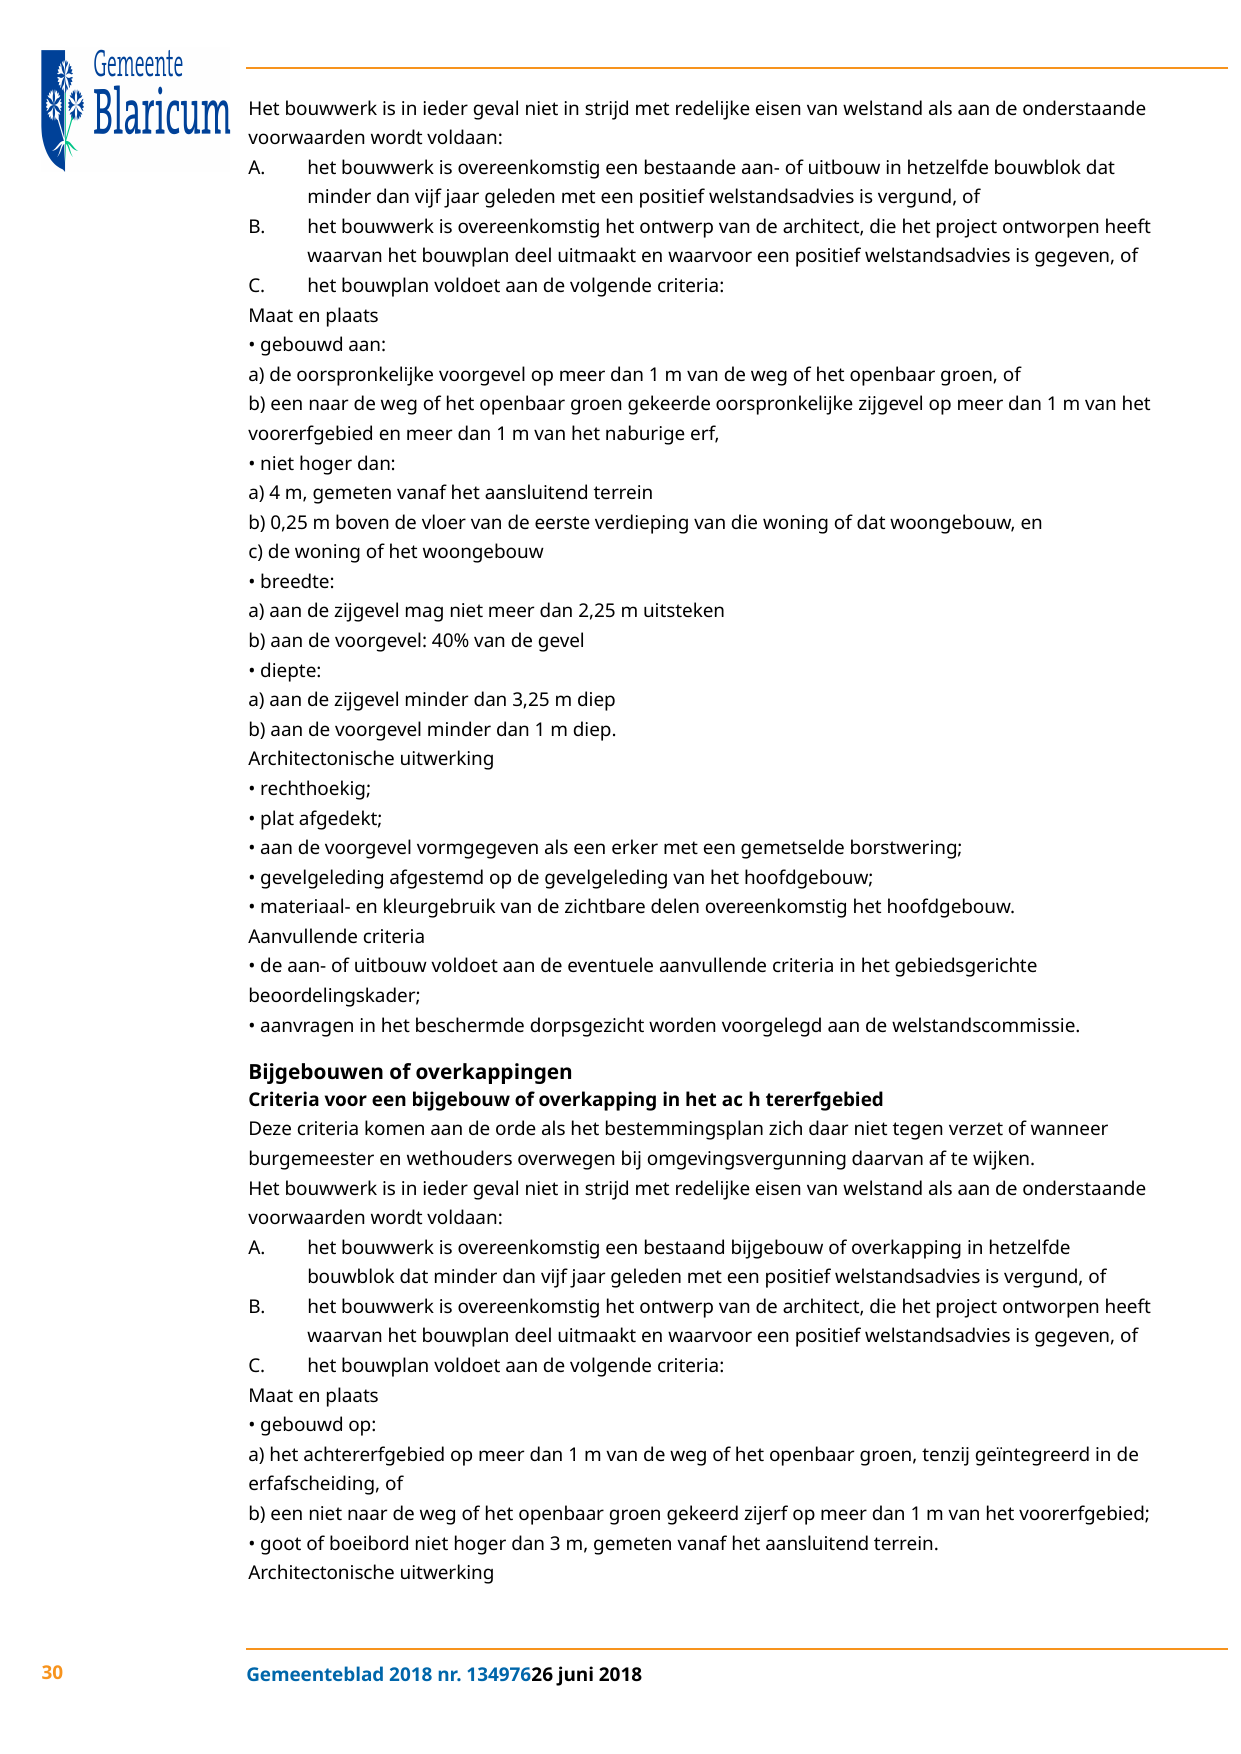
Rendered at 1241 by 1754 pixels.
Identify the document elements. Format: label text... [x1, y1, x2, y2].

text • materiaal- en kleurgebruik van de zichtbare delen overeenkomstig het hoofdgebouw. [248, 893, 1152, 919]
text b) aan de voorgevel minder dan 1 m diep. [248, 716, 1152, 742]
text b) een naar de weg of het openbaar groen gekeerde oorspronkelijke zijgevel op meer dan 1 m van het voorerfgebied en meer dan 1 m van het naburige erf, [248, 391, 1152, 446]
list het bouwwerk is overeenkomstig een bestaand bijgebouw of overkapping in hetzelfde bouwblok dat minder dan vijf jaar geleden met een positief welstandsadvies is vergund, of [248, 1234, 1152, 1289]
text b) een niet naar de weg of het openbaar groen gekeerd zijerf op meer dan 1 m van het voorerfgebied; [248, 1500, 1152, 1526]
text • niet hoger dan: [248, 450, 1152, 476]
text a) aan de zijgevel mag niet meer dan 2,25 m uitsteken [248, 598, 1152, 623]
text c) de woning of het woongebouw [248, 538, 1152, 564]
list het bouwplan voldoet aan de volgende criteria: [248, 272, 1152, 298]
list het bouwplan voldoet aan de volgende criteria: [248, 1352, 1152, 1378]
list het bouwwerk is overeenkomstig een bestaande aan- of uitbouw in hetzelfde bouwblok dat minder dan vijf jaar geleden met een positief welstandsadvies is vergund, of [248, 154, 1152, 209]
text a) de oorspronkelijke voorgevel op meer dan 1 m van de weg of het openbaar groen, of [248, 361, 1152, 387]
picture [41, 47, 231, 172]
text Maat en plaats [248, 1382, 1152, 1407]
text • diepte: [248, 657, 1152, 683]
text • gebouwd op: [248, 1411, 1152, 1437]
list het bouwwerk is overeenkomstig het ontwerp van de architect, die het project ontworpen heeft waarvan het bouwplan deel uitmaakt en waarvoor een positief welstandsadvies is gegeven, of [248, 213, 1152, 268]
list het bouwwerk is overeenkomstig het ontwerp van de architect, die het project ontworpen heeft waarvan het bouwplan deel uitmaakt en waarvoor een positief welstandsadvies is gegeven, of [248, 1293, 1152, 1348]
text • de aan- of uitbouw voldoet aan de eventuele aanvullende criteria in het gebiedsgerichte beoordelingskader; [248, 953, 1152, 1008]
text • plat afgedekt; [248, 805, 1152, 831]
text Het bouwwerk is in ieder geval niet in strijd met redelijke eisen van welstand als aan de onderstaande voorwaarden wordt voldaan: [248, 95, 1152, 150]
text b) 0,25 m boven de vloer van de eerste verdieping van die woning of dat woongebouw, en [248, 509, 1152, 535]
text Architectonische uitwerking [248, 746, 1152, 771]
text Bijgebouwen of overkappingen [248, 1057, 1152, 1086]
text Architectonische uitwerking [248, 1559, 1152, 1585]
text Maat en plaats [248, 302, 1152, 328]
text Het bouwwerk is in ieder geval niet in strijd met redelijke eisen van welstand als aan de onderstaande voorwaarden wordt voldaan: [248, 1175, 1152, 1230]
text • aanvragen in het beschermde dorpsgezicht worden voorgelegd aan de welstandscommissie. [248, 1012, 1152, 1038]
text • breedte: [248, 568, 1152, 594]
text a) aan de zijgevel minder dan 3,25 m diep [248, 686, 1152, 712]
text b) aan de voorgevel: 40% van de gevel [248, 627, 1152, 653]
text Criteria voor een bijgebouw of overkapping in het ac h tererfgebied [248, 1086, 1152, 1112]
text • gebouwd aan: [248, 331, 1152, 357]
text Deze criteria komen aan de orde als het bestemmingsplan zich daar niet tegen verzet of wanneer burgemeester en wethouders overwegen bij omgevingsvergunning daarvan af te wijken. [248, 1116, 1152, 1171]
text • rechthoekig; [248, 775, 1152, 801]
text • gevelgeleding afgestemd op de gevelgeleding van het hoofdgebouw; [248, 864, 1152, 890]
text • aan de voorgevel vormgegeven als een erker met een gemetselde borstwering; [248, 834, 1152, 860]
text Aanvullende criteria [248, 923, 1152, 949]
text • goot of boeibord niet hoger dan 3 m, gemeten vanaf het aansluitend terrein. [248, 1530, 1152, 1555]
text a) 4 m, gemeten vanaf het aansluitend terrein [248, 479, 1152, 505]
text a) het achtererfgebied op meer dan 1 m van de weg of het openbaar groen, tenzij geïntegreerd in de erfafscheiding, of [248, 1441, 1152, 1496]
